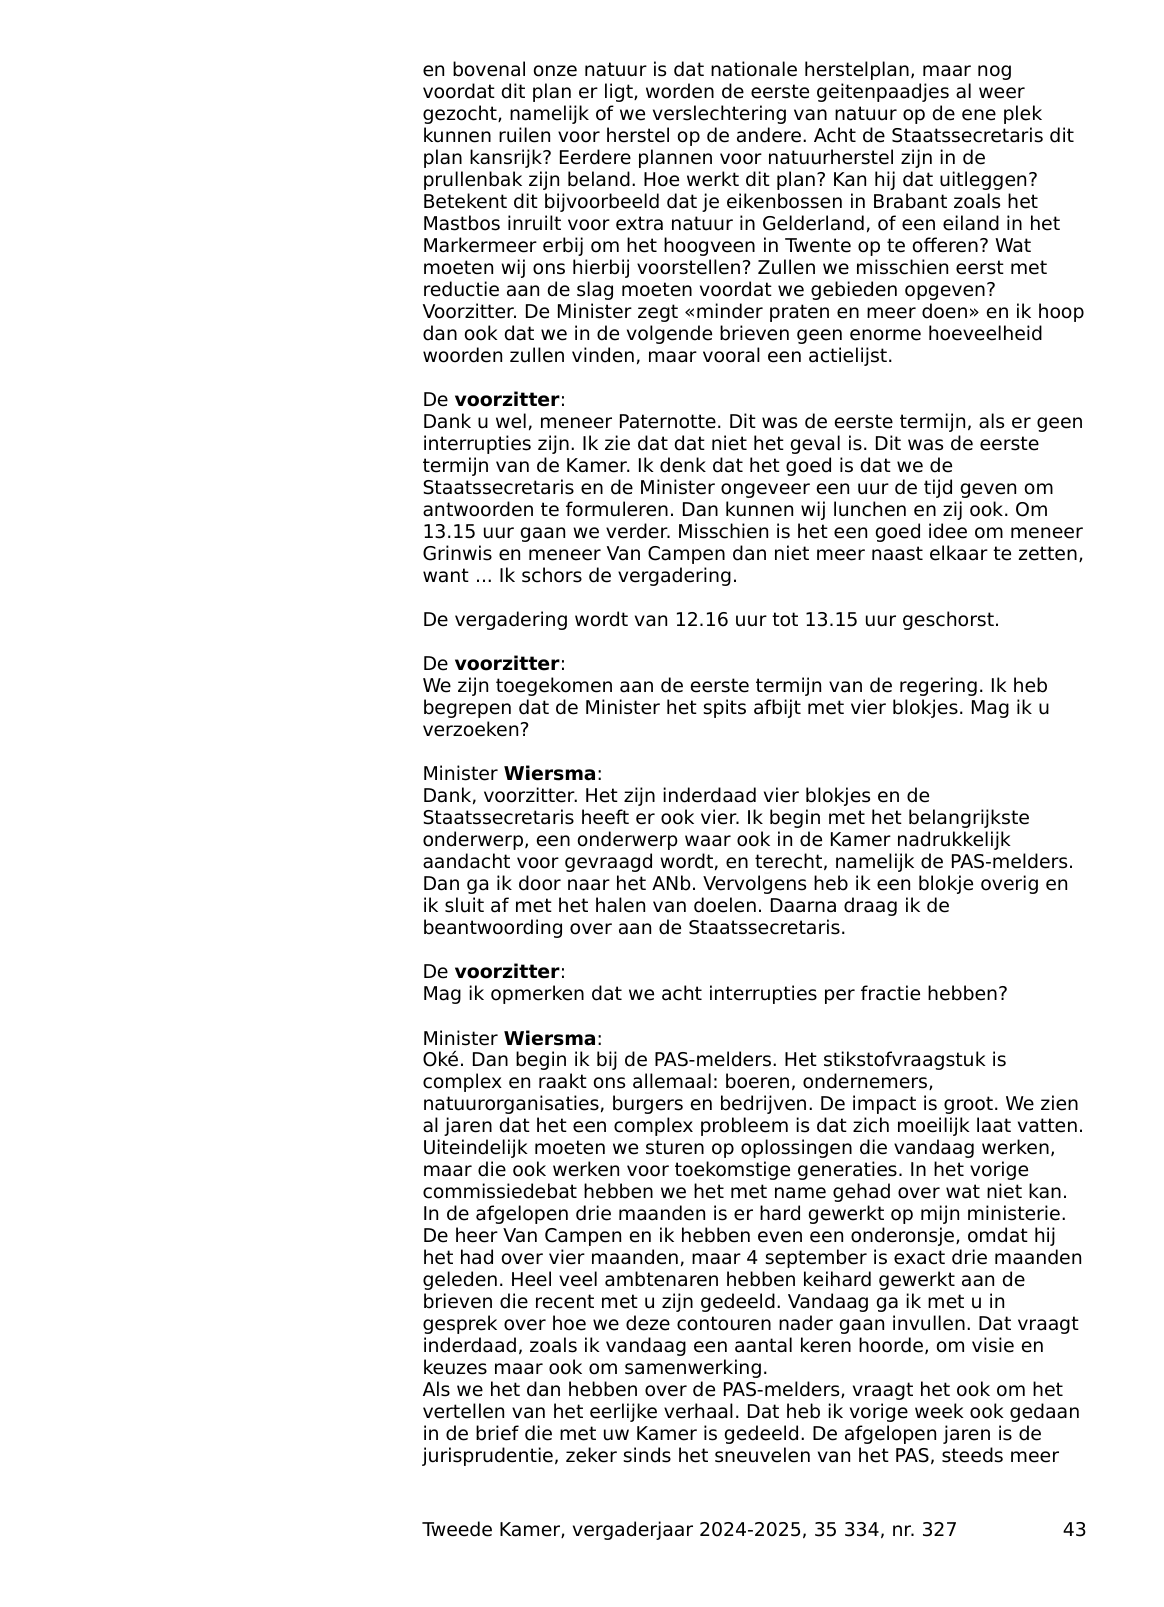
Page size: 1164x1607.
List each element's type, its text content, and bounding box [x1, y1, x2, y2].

text De vergadering wordt van 12.16 uur tot 13.15 uur geschorst. [422, 609, 1087, 631]
text Voorzitter. De Minister zegt «minder praten en meer doen» en ik hoop dan ook dat we in de volgende brieven geen enorme hoeveelheid woorden zullen vinden, maar vooral een actielijst. [422, 301, 1087, 367]
text De voorzitter: [422, 389, 1087, 411]
text en bovenal onze natuur is dat nationale herstelplan, maar nog voordat dit plan er ligt, worden de eerste geitenpaadjes al weer gezocht, namelijk of we verslechtering van natuur op de ene plek kunnen ruilen voor herstel op de andere. Acht de Staatssecretaris dit plan kansrijk? Eerdere plannen voor natuurherstel zijn in de prullenbak zijn beland. Hoe werkt dit plan? Kan hij dat uitleggen? Betekent dit bijvoorbeeld dat je eikenbossen in Brabant zoals het Mastbos inruilt voor extra natuur in Gelderland, of een eiland in het Markermeer erbij om het hoogveen in Twente op te offeren? Wat moeten wij ons hierbij voorstellen? Zullen we misschien eerst met reductie aan de slag moeten voordat we gebieden opgeven? [422, 59, 1087, 301]
text Mag ik opmerken dat we acht interrupties per fractie hebben? [422, 983, 1087, 1005]
text De voorzitter: [422, 653, 1087, 675]
text Als we het dan hebben over de PAS-melders, vraagt het ook om het vertellen van het eerlijke verhaal. Dat heb ik vorige week ook gedaan in de brief die met uw Kamer is gedeeld. De afgelopen jaren is de jurisprudentie, zeker sinds het sneuvelen van het PAS, steeds meer [422, 1379, 1087, 1467]
text De voorzitter: [422, 961, 1087, 983]
text Dank u wel, meneer Paternotte. Dit was de eerste termijn, als er geen interrupties zijn. Ik zie dat dat niet het geval is. Dit was de eerste termijn van de Kamer. Ik denk dat het goed is dat we de Staatssecretaris en de Minister ongeveer een uur de tijd geven om antwoorden te formuleren. Dan kunnen wij lunchen en zij ook. Om 13.15 uur gaan we verder. Misschien is het een goed idee om meneer Grinwis en meneer Van Campen dan niet meer naast elkaar te zetten, want ... Ik schors de vergadering. [422, 411, 1087, 587]
text We zijn toegekomen aan de eerste termijn van de regering. Ik heb begrepen dat de Minister het spits afbijt met vier blokjes. Mag ik u verzoeken? [422, 675, 1087, 741]
text Dank, voorzitter. Het zijn inderdaad vier blokjes en de Staatssecretaris heeft er ook vier. Ik begin met het belangrijkste onderwerp, een onderwerp waar ook in de Kamer nadrukkelijk aandacht voor gevraagd wordt, en terecht, namelijk de PAS-melders. Dan ga ik door naar het ANb. Vervolgens heb ik een blokje overig en ik sluit af met het halen van doelen. Daarna draag ik de beantwoording over aan de Staatssecretaris. [422, 785, 1087, 939]
text Oké. Dan begin ik bij de PAS-melders. Het stikstofvraagstuk is complex en raakt ons allemaal: boeren, ondernemers, natuurorganisaties, burgers en bedrijven. De impact is groot. We zien al jaren dat het een complex probleem is dat zich moeilijk laat vatten. Uiteindelijk moeten we sturen op oplossingen die vandaag werken, maar die ook werken voor toekomstige generaties. In het vorige commissiedebat hebben we het met name gehad over wat niet kan. In de afgelopen drie maanden is er hard gewerkt op mijn ministerie. De heer Van Campen en ik hebben even een onderonsje, omdat hij het had over vier maanden, maar 4 september is exact drie maanden geleden. Heel veel ambtenaren hebben keihard gewerkt aan de brieven die recent met u zijn gedeeld. Vandaag ga ik met u in gesprek over hoe we deze contouren nader gaan invullen. Dat vraagt inderdaad, zoals ik vandaag een aantal keren hoorde, om visie en keuzes maar ook om samenwerking. [422, 1049, 1087, 1379]
text Minister Wiersma: [422, 763, 1087, 785]
text Minister Wiersma: [422, 1027, 1087, 1049]
